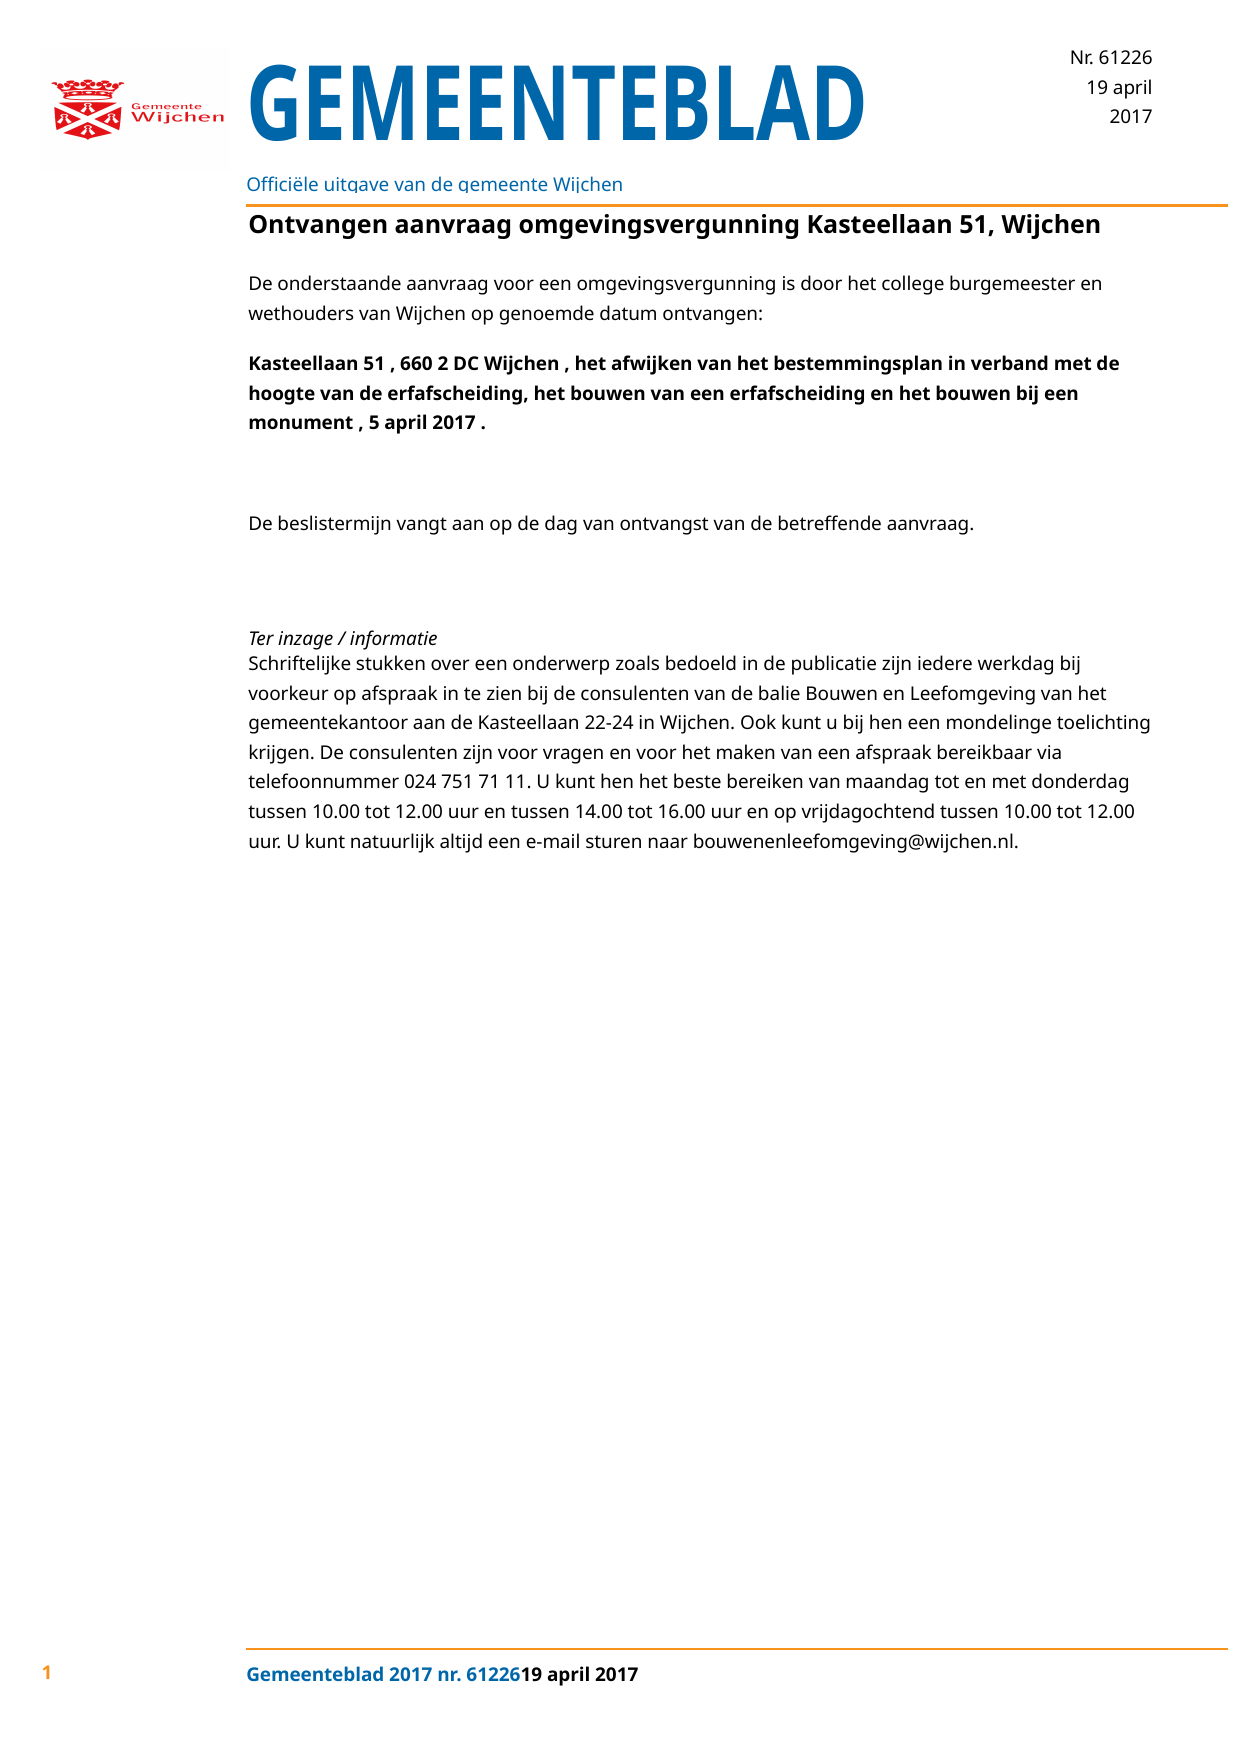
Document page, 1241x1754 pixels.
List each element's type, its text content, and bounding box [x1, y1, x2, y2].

text Ontvangen aanvraag omgevingsvergunning Kasteellaan 51, Wijchen [248, 207, 1152, 241]
text Schriftelijke stukken over een onderwerp zoals bedoeld in de publicatie zijn iedere werkdag bij voorkeur op afspraak in te zien bij de consulenten van de balie Bouwen en Leefomgeving van het gemeentekantoor aan de Kasteellaan 22-24 in Wijchen. Ook kunt u bij hen een mondelinge toelichting krijgen. De consulenten zijn voor vragen en voor het maken van een afspraak bereikbaar via telefoonnummer 024 751 71 11. U kunt hen het beste bereiken van maandag tot en met donderdag tussen 10.00 tot 12.00 uur en tussen 14.00 tot 16.00 uur en op vrijdagochtend tussen 10.00 tot 12.00 uur. U kunt natuurlijk altijd een e-mail sturen naar bouwenenleefomgeving@wijchen.nl. [248, 650, 1152, 854]
text Ter inzage / informatie [248, 625, 1152, 650]
picture [41, 47, 231, 172]
text De onderstaande aanvraag voor een omgevingsvergunning is door het college burgemeester en wethouders van Wijchen op genoemde datum ontvangen: [248, 270, 1152, 326]
text Kasteellaan 51 , 660 2 DC Wijchen , het afwijken van het bestemmingsplan in verband met de hoogte van de erfafscheiding, het bouwen van een erfafscheiding en het bouwen bij een monument , 5 april 2017 . [248, 350, 1152, 435]
text De beslistermijn vangt aan op de dag van ontvangst van de betreffende aanvraag. [248, 510, 1152, 536]
